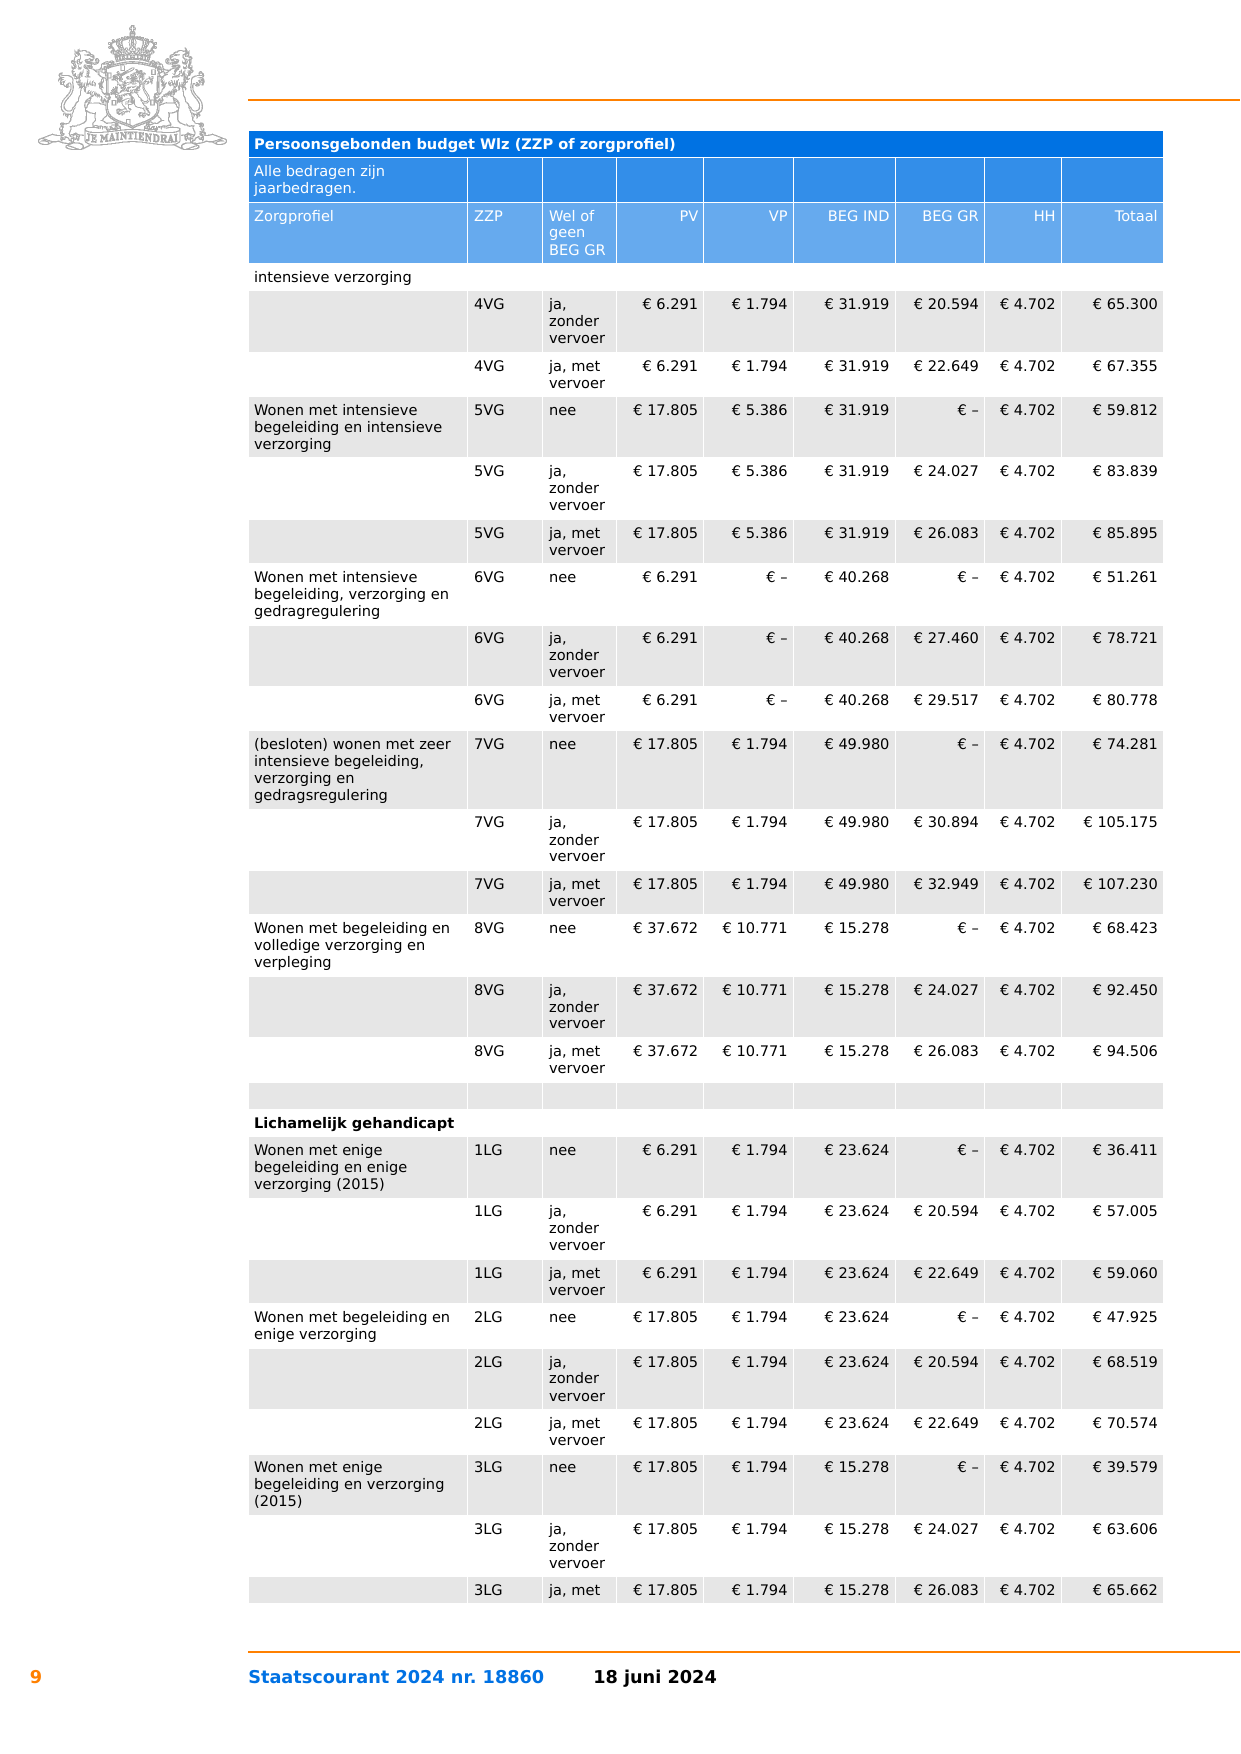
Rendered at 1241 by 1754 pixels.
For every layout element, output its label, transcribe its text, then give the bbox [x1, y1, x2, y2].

table_cell [249, 1083, 467, 1109]
table_cell [896, 1110, 984, 1136]
table_cell [249, 871, 467, 914]
table_cell € 51.261 [1062, 564, 1163, 624]
table_cell [1062, 1083, 1163, 1109]
table_cell € 57.005 [1062, 1199, 1163, 1259]
table_cell € 6.291 [617, 1199, 703, 1259]
table_cell € 67.355 [1062, 353, 1163, 396]
table_cell € 4.702 [985, 915, 1061, 976]
table_cell [794, 264, 895, 290]
table_cell € 85.895 [1062, 520, 1163, 563]
table_cell ZZP [468, 203, 542, 263]
table_cell € 1.794 [704, 871, 793, 914]
table_cell € 4.702 [985, 1455, 1061, 1515]
table_cell € 1.794 [704, 1516, 793, 1576]
table_cell € 1.794 [704, 291, 793, 352]
table_cell € 37.672 [617, 1038, 703, 1081]
table_cell € 15.278 [794, 1516, 895, 1576]
table_cell [468, 1110, 542, 1136]
table_cell ja, met vervoer [543, 353, 616, 396]
table_cell € 22.649 [896, 1260, 984, 1303]
table_cell [543, 158, 616, 202]
table_cell PV [617, 203, 703, 263]
table_cell € 92.450 [1062, 977, 1163, 1037]
table_cell € 80.778 [1062, 687, 1163, 730]
table_cell € 23.624 [794, 1410, 895, 1453]
table_cell € – [896, 915, 984, 976]
table_cell [249, 1516, 467, 1576]
table_cell € 10.771 [704, 1038, 793, 1081]
table_cell [896, 264, 984, 290]
table_cell 2LG [468, 1349, 542, 1409]
table_cell € 63.606 [1062, 1516, 1163, 1576]
table_cell € 4.702 [985, 291, 1061, 352]
table_cell € 23.624 [794, 1349, 895, 1409]
table_cell € 65.300 [1062, 291, 1163, 352]
table_cell € 15.278 [794, 1038, 895, 1081]
table_cell [249, 1038, 467, 1081]
table_cell € 5.386 [704, 459, 793, 519]
table_cell € 107.230 [1062, 871, 1163, 914]
table_cell ja, zonder vervoer [543, 1349, 616, 1409]
table_cell 7VG [468, 810, 542, 870]
table_cell € 4.702 [985, 1349, 1061, 1409]
table_cell [249, 1577, 467, 1603]
table_cell € 26.083 [896, 1577, 984, 1603]
table_cell € – [704, 564, 793, 624]
table_cell [249, 353, 467, 396]
table_cell € 4.702 [985, 1038, 1061, 1081]
table_cell € 23.624 [794, 1137, 895, 1198]
table_cell € 17.805 [617, 1304, 703, 1348]
table_cell € 10.771 [704, 977, 793, 1037]
table_cell ja, met vervoer [543, 1410, 616, 1453]
table_cell € 1.794 [704, 353, 793, 396]
table_cell 6VG [468, 564, 542, 624]
table_cell € 15.278 [794, 915, 895, 976]
table_cell € 6.291 [617, 1260, 703, 1303]
table_cell € 37.672 [617, 915, 703, 976]
table_cell € 17.805 [617, 731, 703, 809]
table_cell [896, 1083, 984, 1109]
table_cell nee [543, 564, 616, 624]
table_cell € 4.702 [985, 1199, 1061, 1259]
table_cell Wonen met intensieve begeleiding en intensieve verzorging [249, 397, 467, 457]
table_cell [1062, 264, 1163, 290]
table_cell € 1.794 [704, 1304, 793, 1348]
table_cell [249, 459, 467, 519]
table_cell [249, 626, 467, 686]
table_cell [249, 687, 467, 730]
table_cell Wonen met intensieve begeleiding, verzorging en gedragregulering [249, 564, 467, 624]
table_cell € 17.805 [617, 1516, 703, 1576]
table_cell [468, 1083, 542, 1109]
table_cell Wel of geen BEG GR [543, 203, 616, 263]
table_cell € – [896, 1455, 984, 1515]
table_cell [794, 158, 895, 202]
table_cell [704, 1110, 793, 1136]
table_cell € 23.624 [794, 1199, 895, 1259]
table_cell [249, 1260, 467, 1303]
table_cell € 4.702 [985, 397, 1061, 457]
table_cell € 6.291 [617, 564, 703, 624]
table_cell € 40.268 [794, 687, 895, 730]
table_cell ja, met vervoer [543, 1038, 616, 1081]
table_cell 2LG [468, 1410, 542, 1453]
table_cell € – [704, 687, 793, 730]
table_cell € 4.702 [985, 1516, 1061, 1576]
picture [38, 25, 227, 150]
table_cell € 17.805 [617, 1349, 703, 1409]
table_cell € 1.794 [704, 1349, 793, 1409]
table_cell [704, 264, 793, 290]
table_cell € 24.027 [896, 459, 984, 519]
table_cell [249, 291, 467, 352]
table_cell € 31.919 [794, 397, 895, 457]
table_cell € 4.702 [985, 564, 1061, 624]
table_cell € 4.702 [985, 1577, 1061, 1603]
table_cell € 1.794 [704, 810, 793, 870]
table_cell [704, 158, 793, 202]
table_cell € 17.805 [617, 397, 703, 457]
table_cell Wonen met enige begeleiding en enige verzorging (2015) [249, 1137, 467, 1198]
table_cell 8VG [468, 977, 542, 1037]
table_cell 5VG [468, 397, 542, 457]
table_cell [249, 520, 467, 563]
table_cell Wonen met enige begeleiding en verzorging (2015) [249, 1455, 467, 1515]
table_cell € 49.980 [794, 731, 895, 809]
table_cell 1LG [468, 1260, 542, 1303]
table_cell 7VG [468, 871, 542, 914]
table_cell nee [543, 1137, 616, 1198]
table_cell [468, 264, 542, 290]
table_cell [249, 1199, 467, 1259]
table_cell € 4.702 [985, 810, 1061, 870]
table_cell 4VG [468, 353, 542, 396]
table_cell € 59.060 [1062, 1260, 1163, 1303]
table_cell € – [896, 731, 984, 809]
table_cell € 5.386 [704, 520, 793, 563]
table_cell 5VG [468, 459, 542, 519]
table_cell € 6.291 [617, 353, 703, 396]
table_cell € 29.517 [896, 687, 984, 730]
table_cell [1062, 1110, 1163, 1136]
table_cell € 23.624 [794, 1304, 895, 1348]
table_cell € 78.721 [1062, 626, 1163, 686]
table_cell € – [896, 1304, 984, 1348]
table_cell € 20.594 [896, 1199, 984, 1259]
table_cell HH [985, 203, 1061, 263]
table_cell [985, 264, 1061, 290]
table_cell € 105.175 [1062, 810, 1163, 870]
table_cell ja, zonder vervoer [543, 1516, 616, 1576]
table_cell € 4.702 [985, 626, 1061, 686]
table_cell [985, 1110, 1061, 1136]
table_cell [985, 158, 1061, 202]
table_cell [617, 158, 703, 202]
table_cell € – [896, 397, 984, 457]
table_cell € 1.794 [704, 1455, 793, 1515]
table_cell € 4.702 [985, 520, 1061, 563]
table_cell € 30.894 [896, 810, 984, 870]
table_cell 8VG [468, 1038, 542, 1081]
table_cell € 23.624 [794, 1260, 895, 1303]
table_cell intensieve verzorging [249, 264, 467, 290]
table_cell 3LG [468, 1455, 542, 1515]
table_cell € 6.291 [617, 687, 703, 730]
table_cell [617, 264, 703, 290]
table_cell 3LG [468, 1516, 542, 1576]
table_cell € 15.278 [794, 977, 895, 1037]
table_cell € 4.702 [985, 1260, 1061, 1303]
table_cell nee [543, 397, 616, 457]
table_cell Totaal [1062, 203, 1163, 263]
table_cell BEG GR [896, 203, 984, 263]
table_cell ja, zonder vervoer [543, 459, 616, 519]
table_cell € 40.268 [794, 564, 895, 624]
table_cell € 1.794 [704, 1137, 793, 1198]
table_cell [468, 158, 542, 202]
table_cell Wonen met begeleiding en enige verzorging [249, 1304, 467, 1348]
table_cell [543, 264, 616, 290]
table_cell € 20.594 [896, 291, 984, 352]
table_cell € 17.805 [617, 459, 703, 519]
table_cell 5VG [468, 520, 542, 563]
table_cell Wonen met begeleiding en volledige verzorging en verpleging [249, 915, 467, 976]
table_cell € 26.083 [896, 520, 984, 563]
table_cell € 68.423 [1062, 915, 1163, 976]
table_cell ja, met [543, 1577, 616, 1603]
table_cell € 22.649 [896, 1410, 984, 1453]
table_cell € 1.794 [704, 1260, 793, 1303]
table_cell 6VG [468, 626, 542, 686]
table_cell € 6.291 [617, 626, 703, 686]
table_cell € – [896, 564, 984, 624]
table_cell € 6.291 [617, 1137, 703, 1198]
table_cell [896, 158, 984, 202]
table_cell [249, 1410, 467, 1453]
table_cell € 4.702 [985, 687, 1061, 730]
table_cell [794, 1110, 895, 1136]
table_cell [617, 1110, 703, 1136]
table_cell € 74.281 [1062, 731, 1163, 809]
table_cell € 17.805 [617, 871, 703, 914]
table_cell ja, met vervoer [543, 520, 616, 563]
table_cell € 24.027 [896, 1516, 984, 1576]
table_cell € 17.805 [617, 810, 703, 870]
table_cell € 94.506 [1062, 1038, 1163, 1081]
table_cell € 4.702 [985, 871, 1061, 914]
table_cell € 39.579 [1062, 1455, 1163, 1515]
table_cell ja, zonder vervoer [543, 810, 616, 870]
table_cell € 4.702 [985, 1304, 1061, 1348]
table_cell € 4.702 [985, 1137, 1061, 1198]
table_cell 1LG [468, 1199, 542, 1259]
table_cell € 4.702 [985, 731, 1061, 809]
table_header Persoonsgebonden budget Wlz (ZZP of zorgprofiel) [249, 131, 1163, 157]
table_cell € 59.812 [1062, 397, 1163, 457]
table_cell € 4.702 [985, 1410, 1061, 1453]
table_cell € 22.649 [896, 353, 984, 396]
table_cell 8VG [468, 915, 542, 976]
table_cell [543, 1083, 616, 1109]
table_cell [543, 1110, 616, 1136]
table_cell € 5.386 [704, 397, 793, 457]
table_cell € 24.027 [896, 977, 984, 1037]
table_cell [985, 1083, 1061, 1109]
table_cell [249, 977, 467, 1037]
table_cell € 31.919 [794, 353, 895, 396]
table_cell [704, 1083, 793, 1109]
table_cell 3LG [468, 1577, 542, 1603]
table_cell € 36.411 [1062, 1137, 1163, 1198]
table_cell € 32.949 [896, 871, 984, 914]
table_cell (besloten) wonen met zeer intensieve begeleiding, verzorging en gedragsregulering [249, 731, 467, 809]
table_cell € – [896, 1137, 984, 1198]
table_cell ja, zonder vervoer [543, 626, 616, 686]
table_cell € 83.839 [1062, 459, 1163, 519]
table_cell € 1.794 [704, 1199, 793, 1259]
table_cell € 68.519 [1062, 1349, 1163, 1409]
table_cell € 17.805 [617, 1577, 703, 1603]
table_cell € 1.794 [704, 731, 793, 809]
table_cell [1062, 158, 1163, 202]
table_cell € 4.702 [985, 459, 1061, 519]
table_cell € 31.919 [794, 291, 895, 352]
table_cell € 4.702 [985, 353, 1061, 396]
table_cell € – [704, 626, 793, 686]
table_cell € 17.805 [617, 1455, 703, 1515]
table_cell ja, zonder vervoer [543, 977, 616, 1037]
table_cell [617, 1083, 703, 1109]
table_cell nee [543, 1455, 616, 1515]
table_cell [249, 810, 467, 870]
table_cell Alle bedragen zijn jaarbedragen. [249, 158, 467, 202]
table_cell € 49.980 [794, 810, 895, 870]
table_cell € 31.919 [794, 459, 895, 519]
table_cell 6VG [468, 687, 542, 730]
table_cell 7VG [468, 731, 542, 809]
table_cell 4VG [468, 291, 542, 352]
table_cell nee [543, 731, 616, 809]
table_cell ja, met vervoer [543, 687, 616, 730]
table_cell € 40.268 [794, 626, 895, 686]
table_cell ja, zonder vervoer [543, 291, 616, 352]
table_cell [794, 1083, 895, 1109]
table_cell € 6.291 [617, 291, 703, 352]
table_cell € 17.805 [617, 520, 703, 563]
table_cell € 37.672 [617, 977, 703, 1037]
table_cell € 10.771 [704, 915, 793, 976]
table_cell € 65.662 [1062, 1577, 1163, 1603]
table_cell € 4.702 [985, 977, 1061, 1037]
table_cell € 17.805 [617, 1410, 703, 1453]
table_cell BEG IND [794, 203, 895, 263]
table_cell Zorgprofiel [249, 203, 467, 263]
table_cell € 20.594 [896, 1349, 984, 1409]
table_cell € 1.794 [704, 1410, 793, 1453]
table_cell nee [543, 1304, 616, 1348]
table_cell € 26.083 [896, 1038, 984, 1081]
table_cell € 47.925 [1062, 1304, 1163, 1348]
table_cell € 27.460 [896, 626, 984, 686]
table_cell € 1.794 [704, 1577, 793, 1603]
table_cell [249, 1349, 467, 1409]
table_cell VP [704, 203, 793, 263]
table_cell € 49.980 [794, 871, 895, 914]
table_cell 1LG [468, 1137, 542, 1198]
table_cell ja, met vervoer [543, 871, 616, 914]
table_cell Lichamelijk gehandicapt [249, 1110, 467, 1136]
table_cell ja, met vervoer [543, 1260, 616, 1303]
table_cell nee [543, 915, 616, 976]
table_cell € 15.278 [794, 1455, 895, 1515]
table_cell 2LG [468, 1304, 542, 1348]
table_cell € 70.574 [1062, 1410, 1163, 1453]
table_cell € 31.919 [794, 520, 895, 563]
table_cell € 15.278 [794, 1577, 895, 1603]
table_cell ja, zonder vervoer [543, 1199, 616, 1259]
